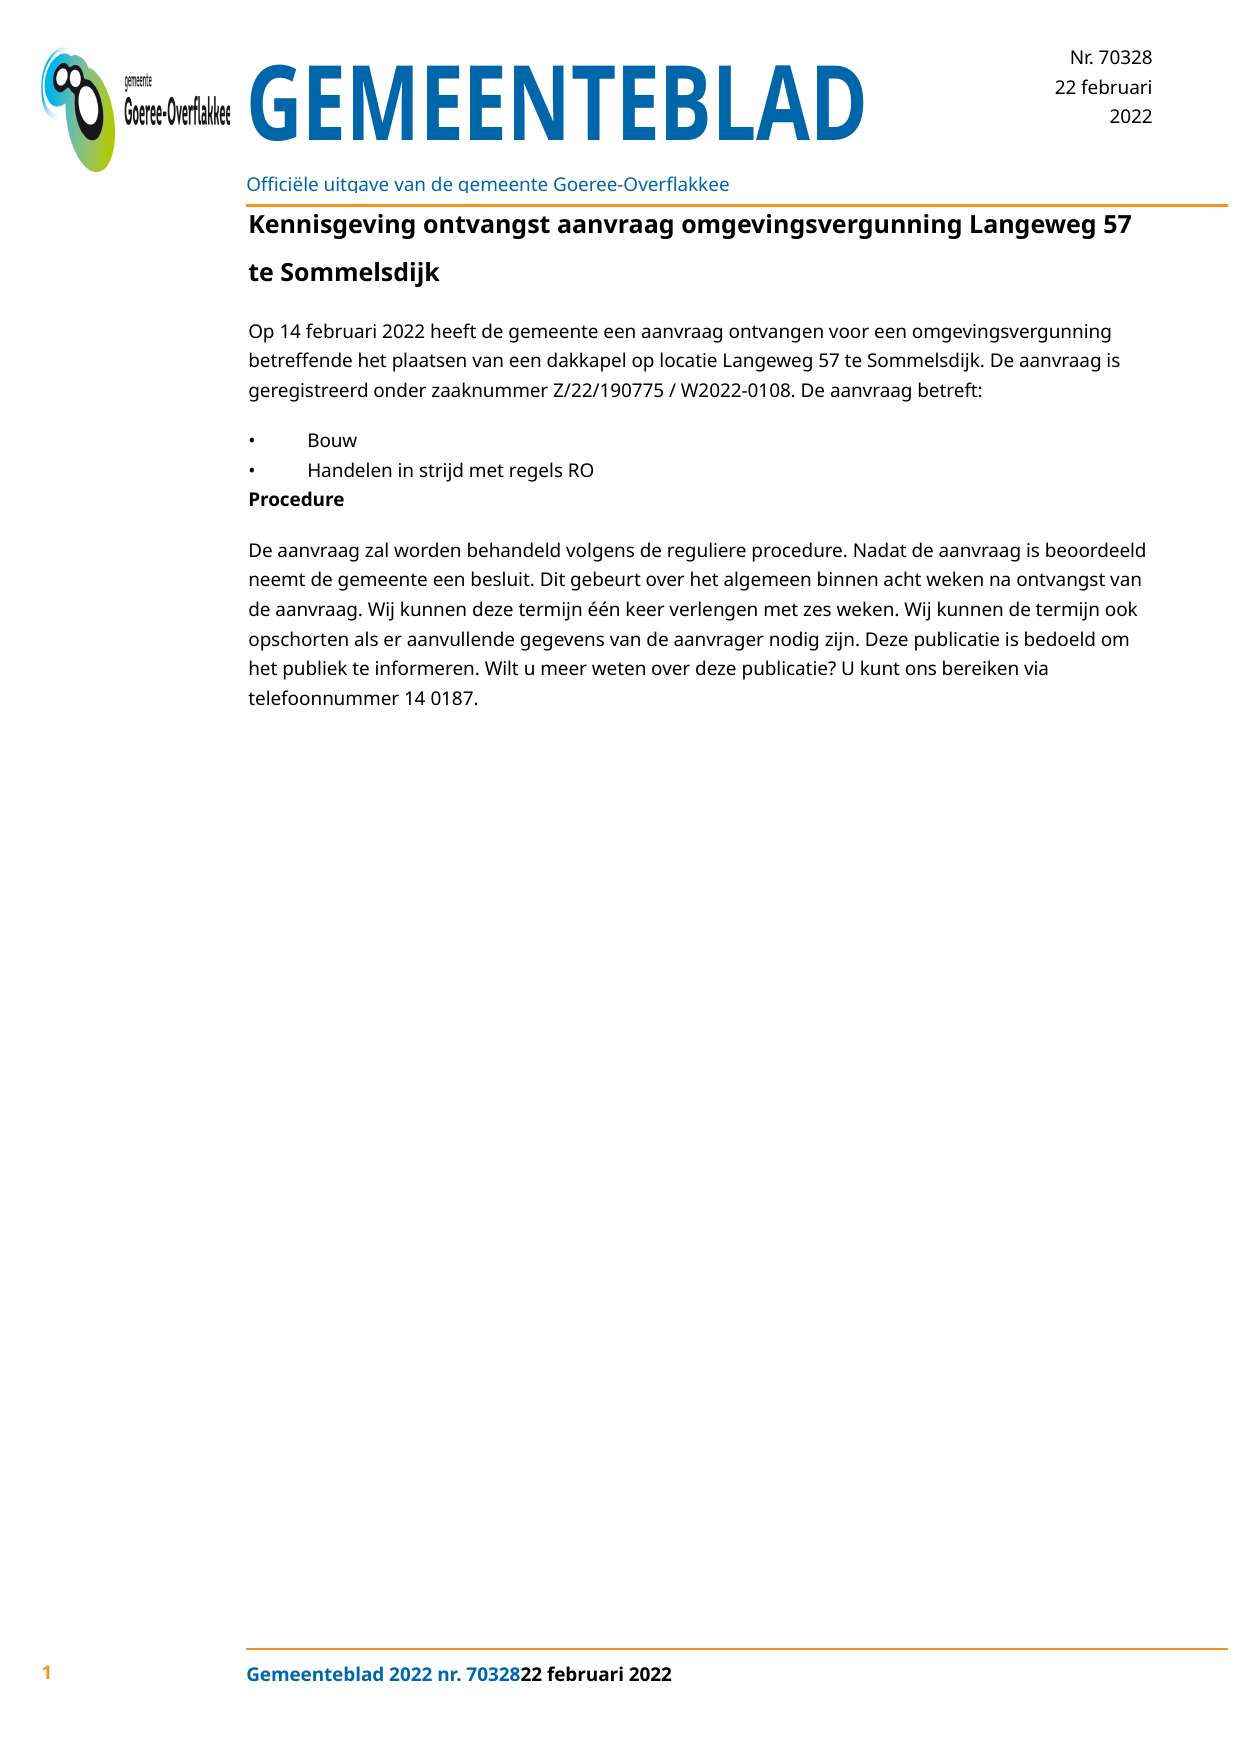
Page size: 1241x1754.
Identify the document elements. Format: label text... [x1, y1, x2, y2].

text Procedure [248, 487, 1152, 512]
text Op 14 februari 2022 heeft de gemeente een aanvraag ontvangen voor een omgevingsvergunning betreffende het plaatsen van een dakkapel op locatie Langeweg 57 te Sommelsdijk. De aanvraag is geregistreerd onder zaaknummer Z/22/190775 / W2022-0108. De aanvraag betreft: [248, 318, 1152, 403]
list Handelen in strijd met regels RO [248, 457, 1152, 483]
list Bouw [248, 427, 1152, 453]
text Kennisgeving ontvangst aanvraag omgevingsvergunning Langeweg 57 te Sommelsdijk [248, 207, 1152, 288]
picture [41, 47, 231, 172]
text De aanvraag zal worden behandeld volgens de reguliere procedure. Nadat de aanvraag is beoordeeld neemt de gemeente een besluit. Dit gebeurt over het algemeen binnen acht weken na ontvangst van de aanvraag. Wij kunnen deze termijn één keer verlengen met zes weken. Wij kunnen de termijn ook opschorten als er aanvullende gegevens van de aanvrager nodig zijn. Deze publicatie is bedoeld om het publiek te informeren. Wilt u meer weten over deze publicatie? U kunt ons bereiken via telefoonnummer 14 0187. [248, 537, 1152, 711]
